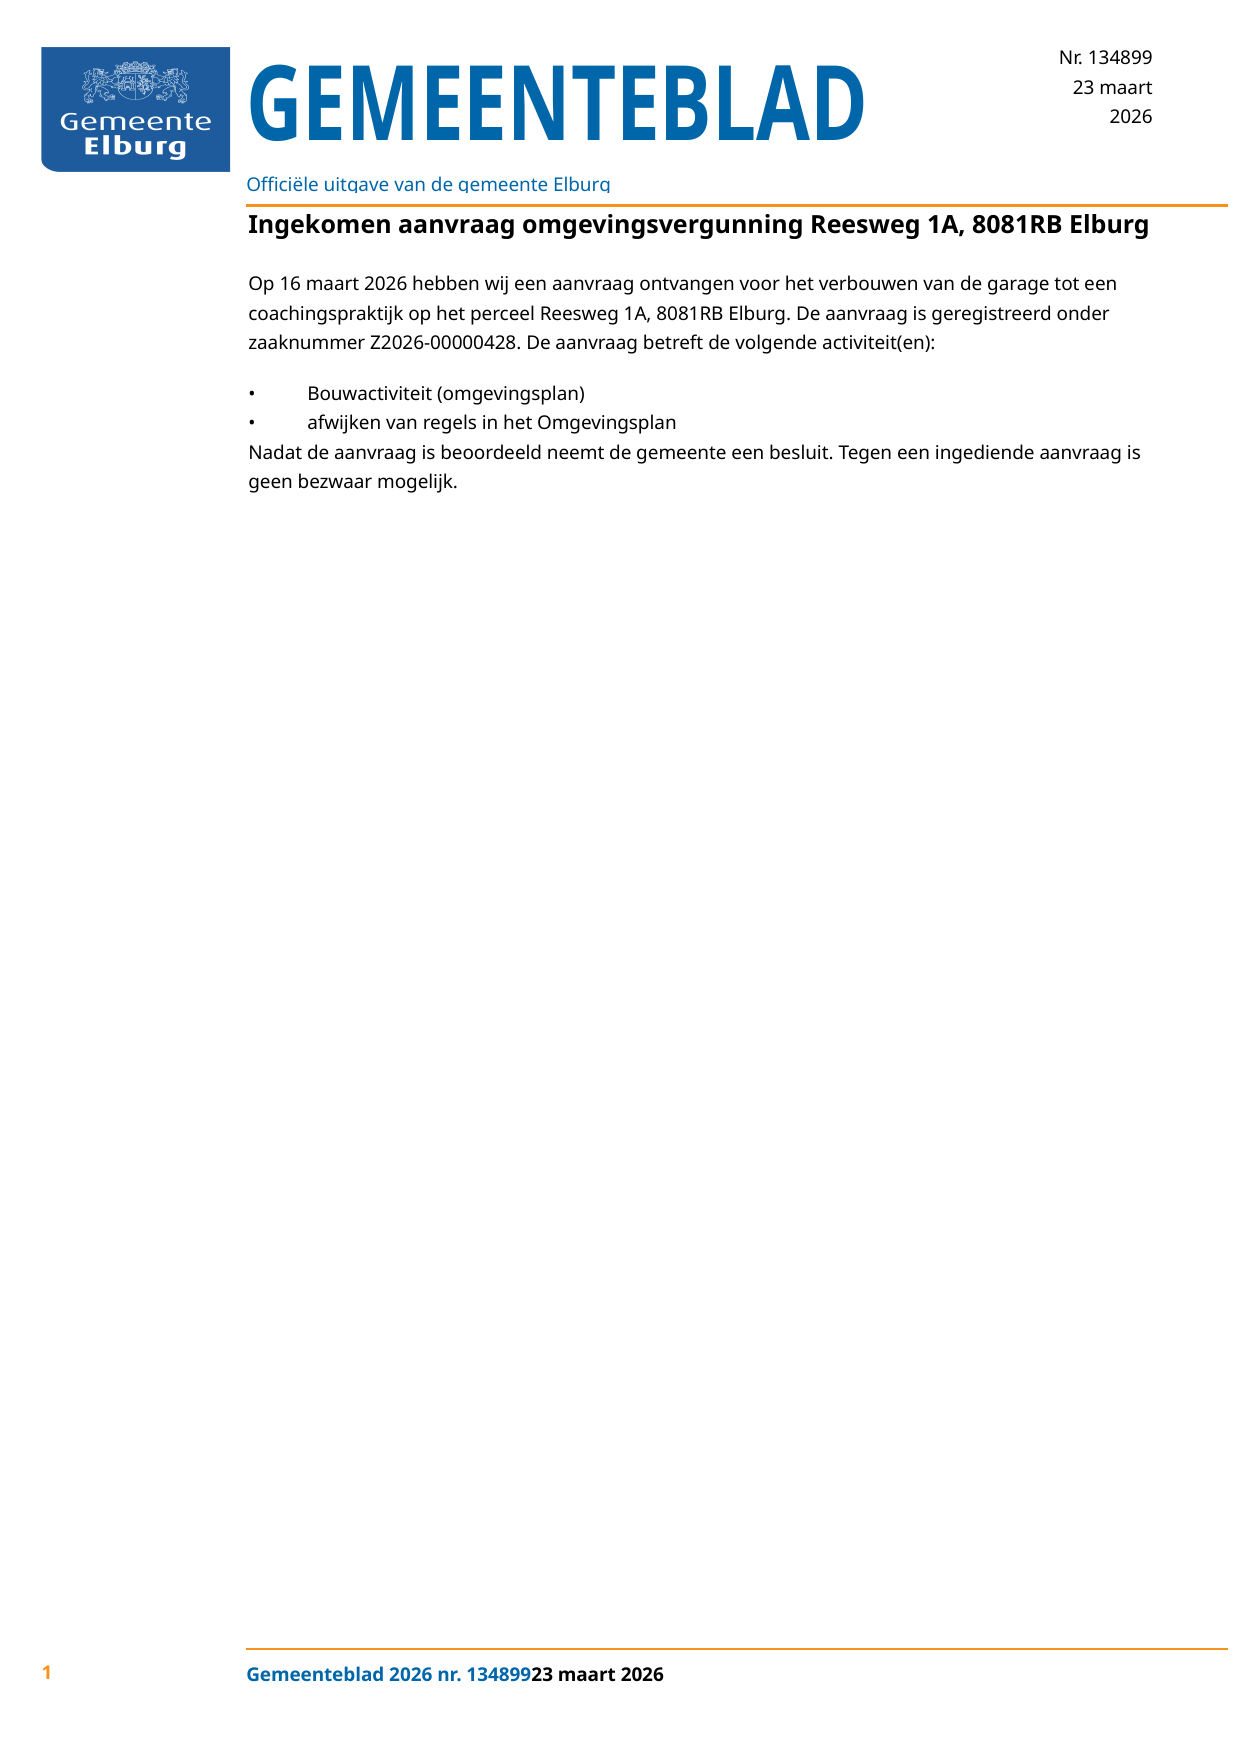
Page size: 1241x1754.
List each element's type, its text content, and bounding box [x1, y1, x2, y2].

text Ingekomen aanvraag omgevingsvergunning Reesweg 1A, 8081RB Elburg [248, 207, 1152, 241]
text Nadat de aanvraag is beoordeeld neemt de gemeente een besluit. Tegen een ingediende aanvraag is geen bezwaar mogelijk. [248, 439, 1152, 494]
list Bouwactiviteit (omgevingsplan) [248, 380, 1152, 406]
picture [41, 47, 231, 172]
list afwijken van regels in het Omgevingsplan [248, 409, 1152, 435]
text Op 16 maart 2026 hebben wij een aanvraag ontvangen voor het verbouwen van de garage tot een coachingspraktijk op het perceel Reesweg 1A, 8081RB Elburg. De aanvraag is geregistreerd onder zaaknummer Z2026-00000428. De aanvraag betreft de volgende activiteit(en): [248, 270, 1152, 355]
